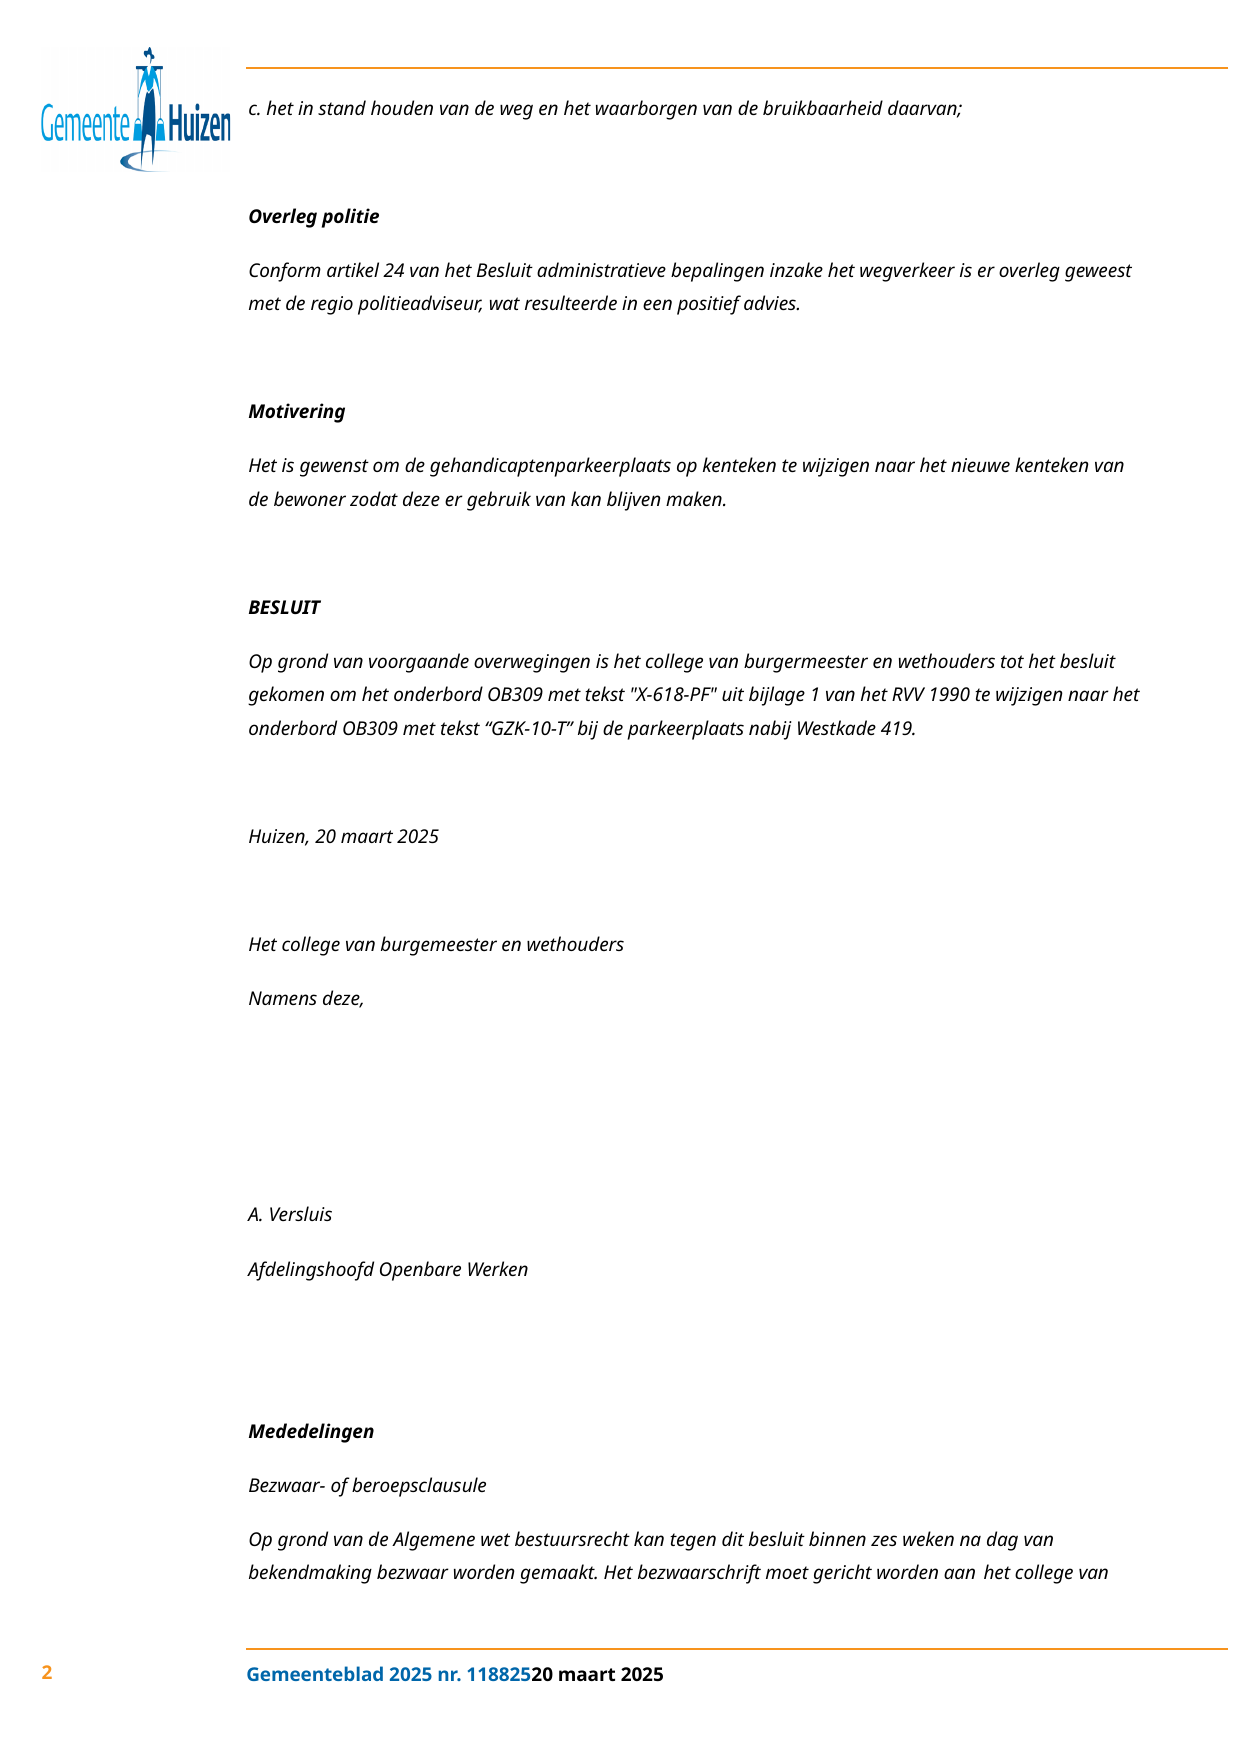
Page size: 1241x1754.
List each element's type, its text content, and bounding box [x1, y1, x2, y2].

text Conform artikel 24 van het Besluit administratieve bepalingen inzake het wegverkeer is er overleg geweest met de regio politieadviseur, wat resulteerde in een positief advies. [248, 257, 1152, 316]
text Namens deze, [248, 985, 1152, 1011]
text Het college van burgemeester en wethouders [248, 931, 1152, 957]
picture [41, 47, 231, 172]
text A. Versluis [248, 1202, 1152, 1227]
text Huizen, 20 maart 2025 [248, 823, 1152, 849]
text Overleg politie [248, 203, 1152, 229]
text Het is gewenst om de gehandicaptenparkeerplaats op kenteken te wijzigen naar het nieuwe kenteken van de bewoner zodat deze er gebruik van kan blijven maken. [248, 453, 1152, 512]
text Bezwaar- of beroepsclausule [248, 1472, 1152, 1498]
text Motivering [248, 398, 1152, 424]
text Mededelingen [248, 1418, 1152, 1444]
text Op grond van de Algemene wet bestuursrecht kan tegen dit besluit binnen zes weken na dag van bekendmaking bezwaar worden gemaakt. Het bezwaarschrift moet gericht worden aan het college van [248, 1526, 1152, 1585]
text c. het in stand houden van de weg en het waarborgen van de bruikbaarheid daarvan; [248, 95, 1152, 121]
text Op grond van voorgaande overwegingen is het college van burgermeester en wethouders tot het besluit gekomen om het onderbord OB309 met tekst "X-618-PF" uit bijlage 1 van het RVV 1990 te wijzigen naar het onderbord OB309 met tekst “GZK-10-T” bij de parkeerplaats nabij Westkade 419. [248, 648, 1152, 741]
text BESLUIT [248, 594, 1152, 620]
text Afdelingshoofd Openbare Werken [248, 1256, 1152, 1281]
